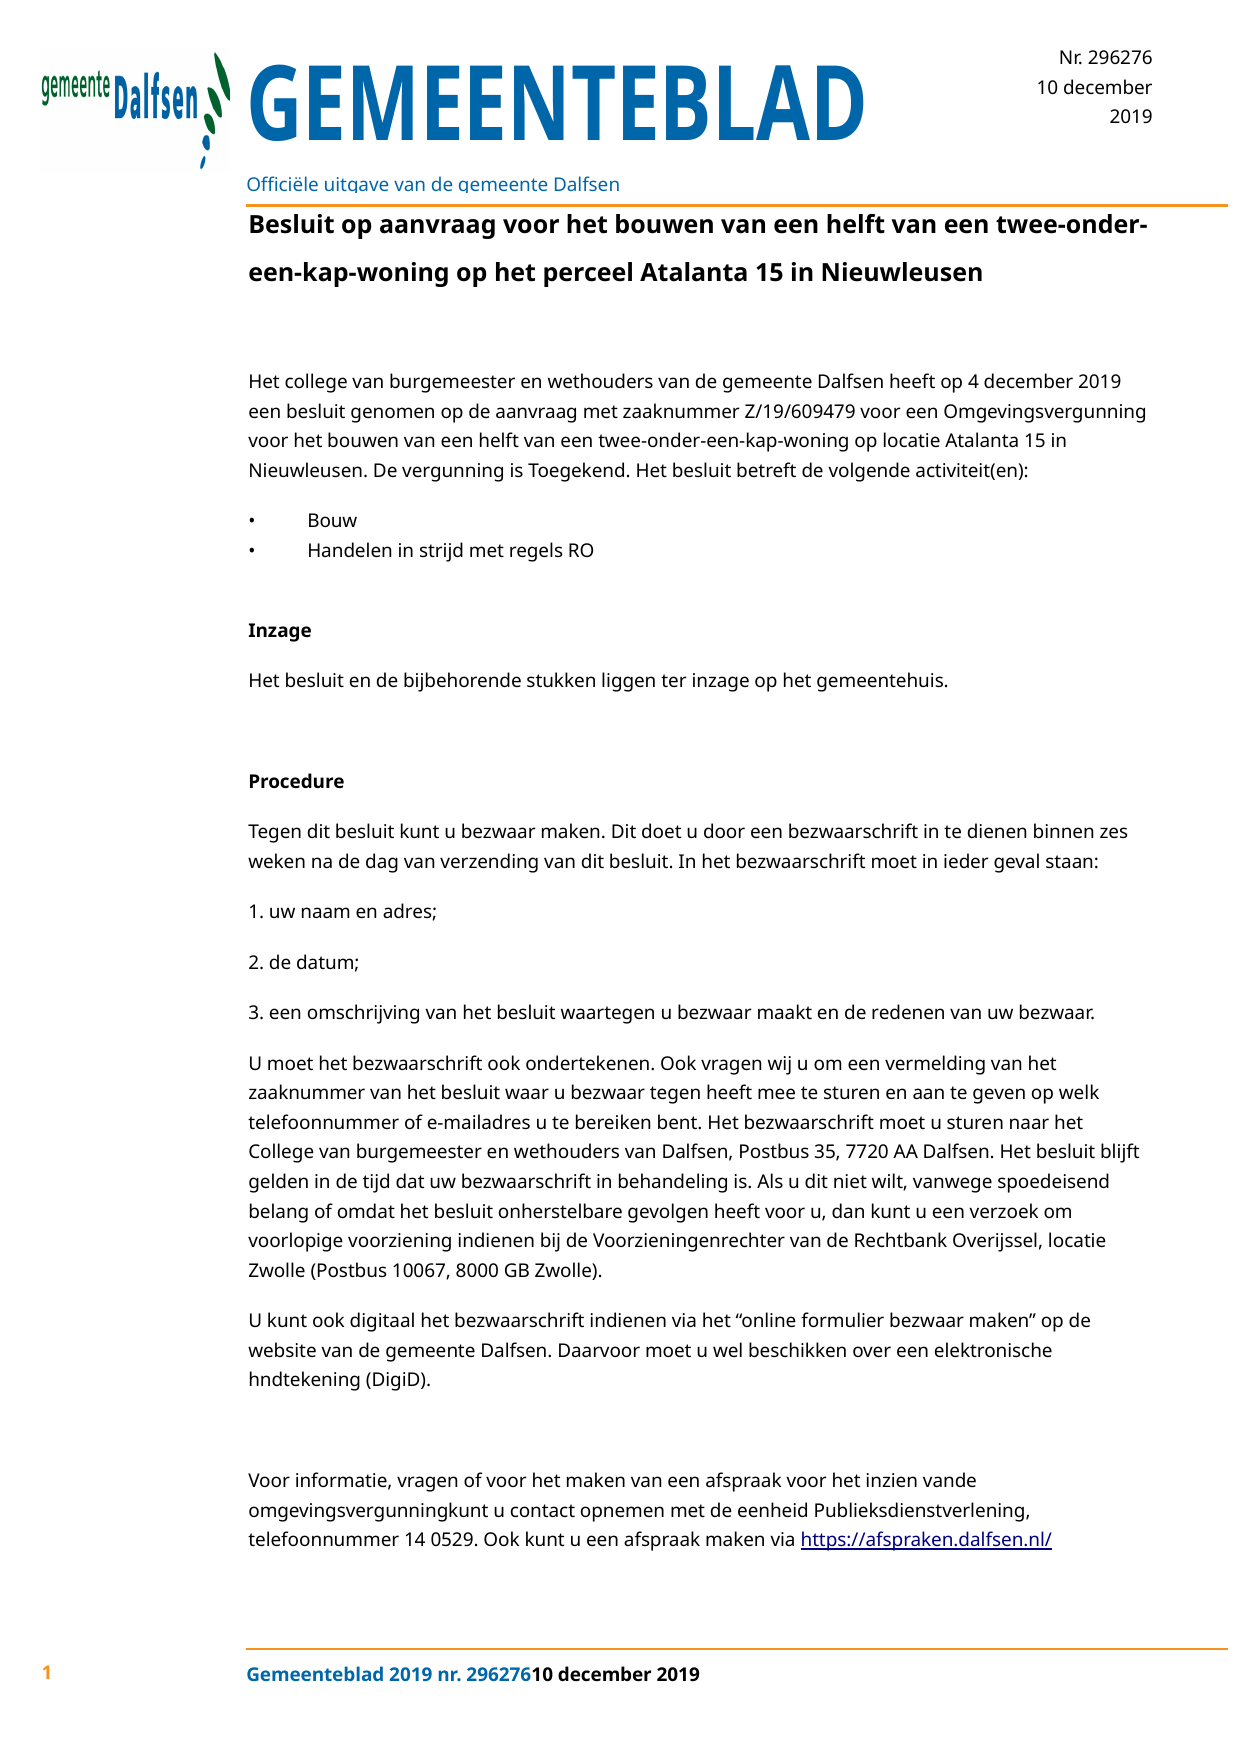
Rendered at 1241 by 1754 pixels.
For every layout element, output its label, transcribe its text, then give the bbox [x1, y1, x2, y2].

text 1. uw naam en adres; [248, 899, 1152, 924]
text U kunt ook digitaal het bezwaarschrift indienen via het “online formulier bezwaar maken” op de website van de gemeente Dalfsen. Daarvoor moet u wel beschikken over een elektronische hndtekening (DigiD). [248, 1307, 1152, 1392]
text Besluit op aanvraag voor het bouwen van een helft van een twee-onder-een-kap-woning op het perceel Atalanta 15 in Nieuwleusen [248, 207, 1152, 288]
text Voor informatie, vragen of voor het maken van een afspraak voor het inzien vande omgevingsvergunningkunt u contact opnemen met de eenheid Publieksdienstverlening, telefoonnummer 14 0529. Ook kunt u een afspraak maken via https://afspraken.dalfsen.nl/ [248, 1467, 1152, 1552]
text Het besluit en de bijbehorende stukken liggen ter inzage op het gemeentehuis. [248, 667, 1152, 693]
text Tegen dit besluit kunt u bezwaar maken. Dit doet u door een bezwaarschrift in te dienen binnen zes weken na de dag van verzending van dit besluit. In het bezwaarschrift moet in ieder geval staan: [248, 819, 1152, 874]
list Handelen in strijd met regels RO [248, 537, 1152, 563]
text U moet het bezwaarschrift ook ondertekenen. Ook vragen wij u om een vermelding van het zaaknummer van het besluit waar u bezwaar tegen heeft mee te sturen en aan te geven op welk telefoonnummer of e-mailadres u te bereiken bent. Het bezwaarschrift moet u sturen naar het College van burgemeester en wethouders van Dalfsen, Postbus 35, 7720 AA Dalfsen. Het besluit blijft gelden in de tijd dat uw bezwaarschrift in behandeling is. Als u dit niet wilt, vanwege spoedeisend belang of omdat het besluit onherstelbare gevolgen heeft voor u, dan kunt u een verzoek om voorlopige voorziening indienen bij de Voorzieningenrechter van de Rechtbank Overijssel, locatie Zwolle (Postbus 10067, 8000 GB Zwolle). [248, 1050, 1152, 1283]
text Procedure [248, 768, 1152, 794]
text 2. de datum; [248, 949, 1152, 975]
text 3. een omschrijving van het besluit waartegen u bezwaar maakt en de redenen van uw bezwaar. [248, 999, 1152, 1025]
text Het college van burgemeester en wethouders van de gemeente Dalfsen heeft op 4 december 2019 een besluit genomen op de aanvraag met zaaknummer Z/19/609479 voor een Omgevingsvergunning voor het bouwen van een helft van een twee-onder-een-kap-woning op locatie Atalanta 15 in Nieuwleusen. De vergunning is Toegekend. Het besluit betreft de volgende activiteit(en): [248, 368, 1152, 483]
picture [41, 47, 231, 172]
list Bouw [248, 507, 1152, 533]
text Inzage [248, 617, 1152, 643]
